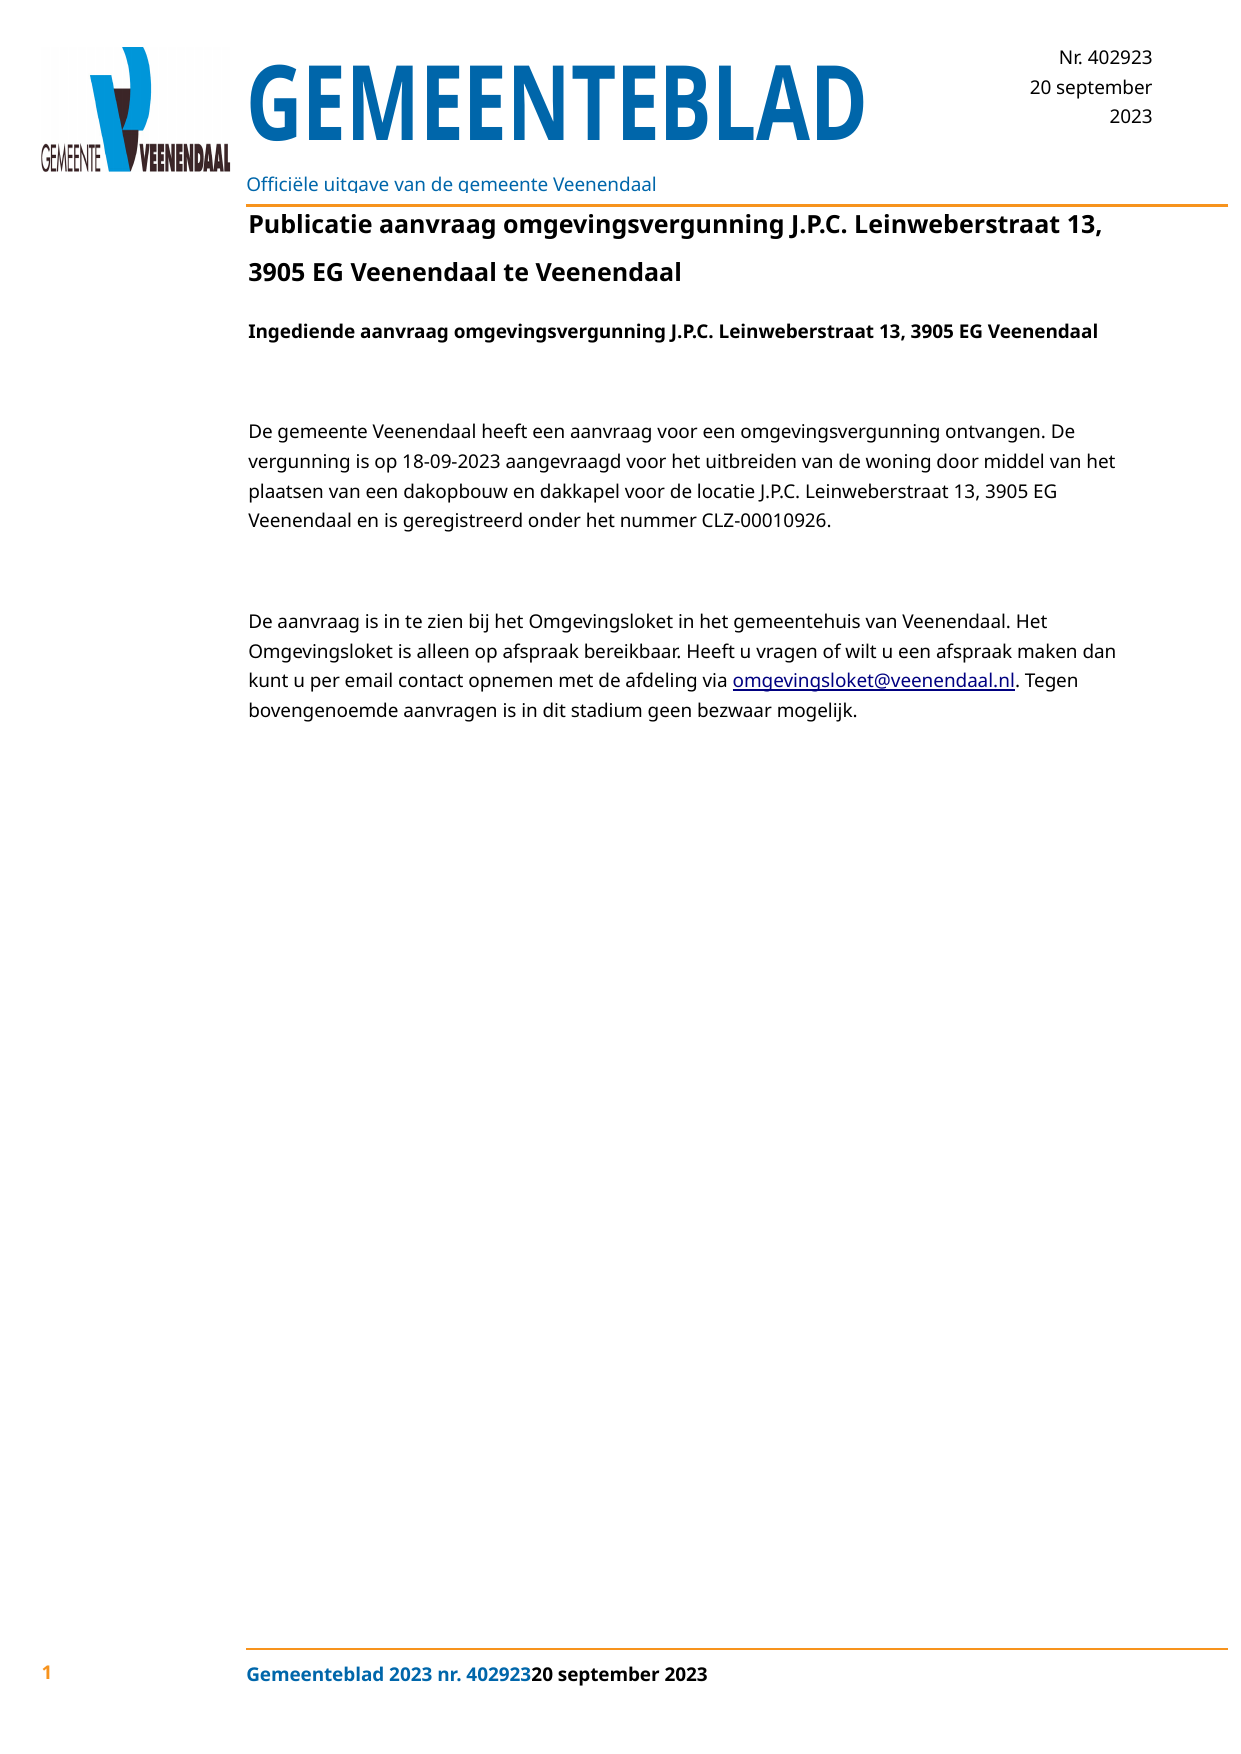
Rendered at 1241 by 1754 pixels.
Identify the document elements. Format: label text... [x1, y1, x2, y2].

picture [123, 47, 231, 172]
text Publicatie aanvraag omgevingsvergunning J.P.C. Leinweberstraat 13, 3905 EG Veenendaal te Veenendaal [248, 207, 1152, 288]
picture [41, 47, 130, 172]
text De gemeente Veenendaal heeft een aanvraag voor een omgevingsvergunning ontvangen. De vergunning is op 18-09-2023 aangevraagd voor het uitbreiden van de woning door middel van het plaatsen van een dakopbouw en dakkapel voor de locatie J.P.C. Leinweberstraat 13, 3905 EG Veenendaal en is geregistreerd onder het nummer CLZ-00010926. [248, 419, 1152, 533]
text De aanvraag is in te zien bij het Omgevingsloket in het gemeentehuis van Veenendaal. Het Omgevingsloket is alleen op afspraak bereikbaar. Heeft u vragen of wilt u een afspraak maken dan kunt u per email contact opnemen met de afdeling via omgevingsloket@veenendaal.nl. Tegen bovengenoemde aanvragen is in dit stadium geen bezwaar mogelijk. [248, 608, 1152, 723]
text Ingediende aanvraag omgevingsvergunning J.P.C. Leinweberstraat 13, 3905 EG Veenendaal [248, 318, 1152, 344]
